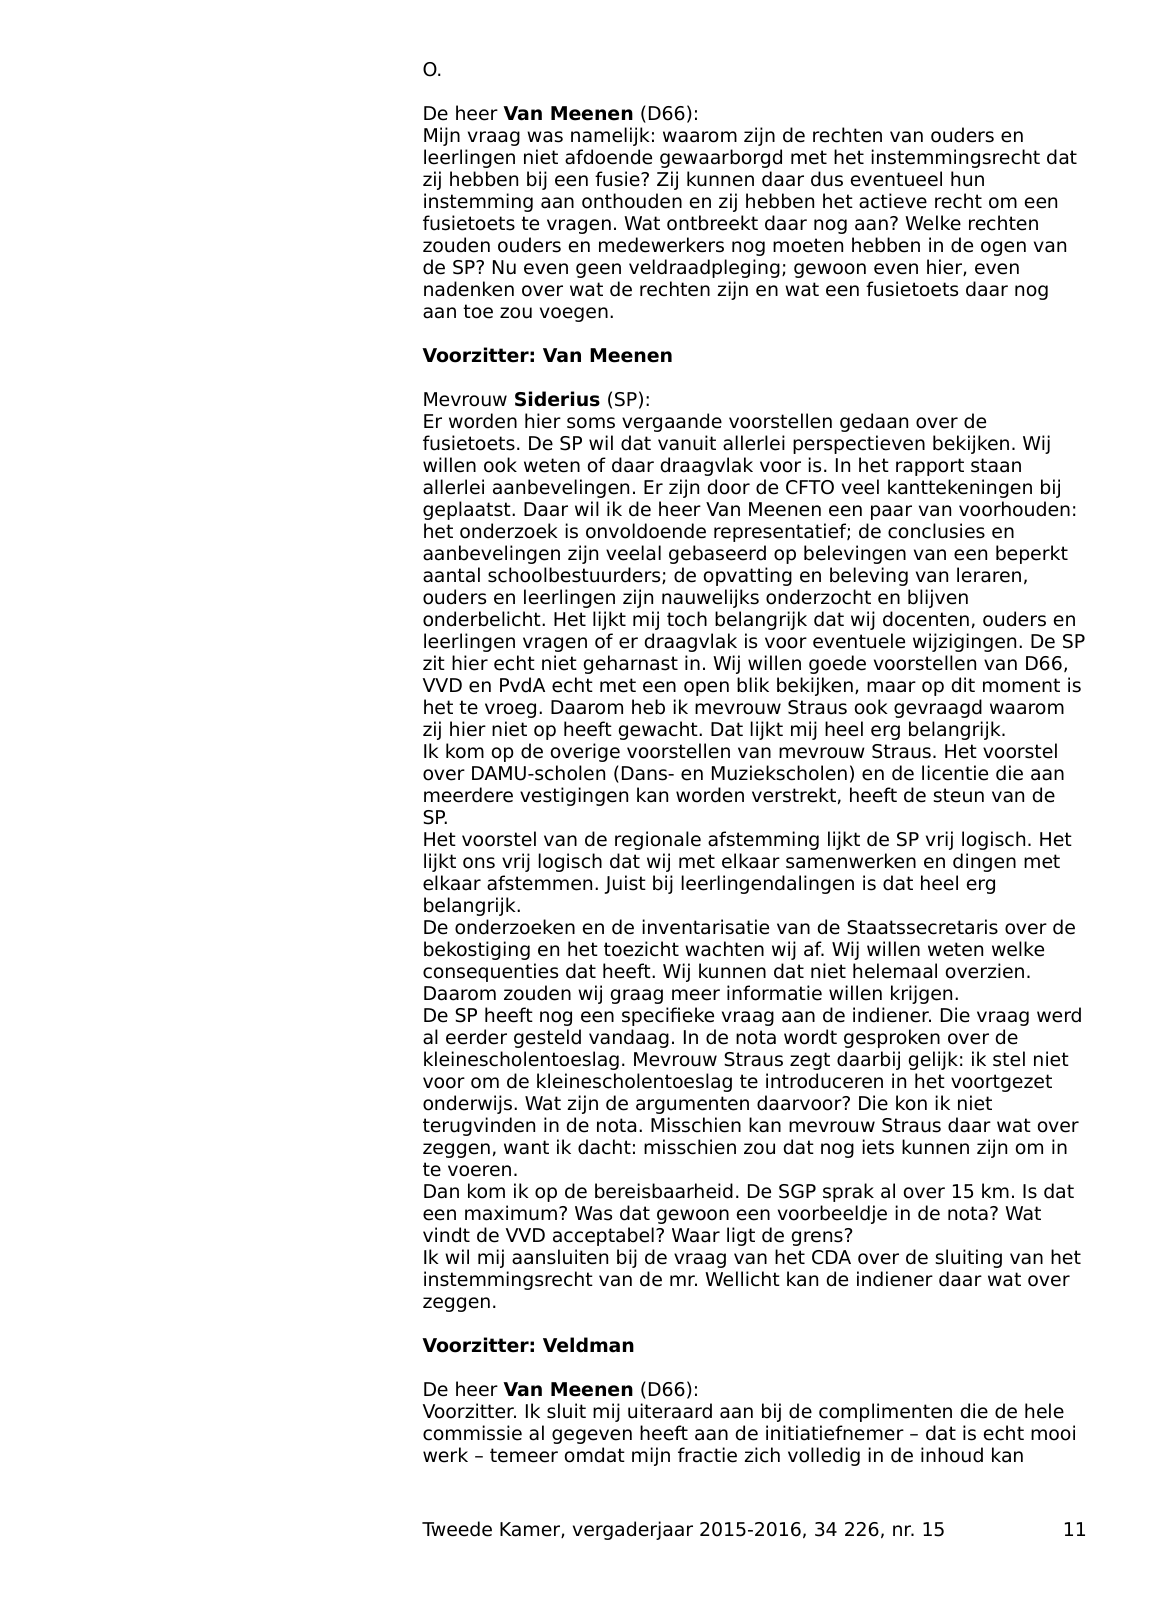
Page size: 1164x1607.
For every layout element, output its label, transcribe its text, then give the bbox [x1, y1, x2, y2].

text Ik kom op de overige voorstellen van mevrouw Straus. Het voorstel over DAMU-scholen (Dans- en Muziekscholen) en de licentie die aan meerdere vestigingen kan worden verstrekt, heeft de steun van de SP. [422, 741, 1087, 829]
text Mijn vraag was namelijk: waarom zijn de rechten van ouders en leerlingen niet afdoende gewaarborgd met het instemmingsrecht dat zij hebben bij een fusie? Zij kunnen daar dus eventueel hun instemming aan onthouden en zij hebben het actieve recht om een fusietoets te vragen. Wat ontbreekt daar nog aan? Welke rechten zouden ouders en medewerkers nog moeten hebben in de ogen van de SP? Nu even geen veldraadpleging; gewoon even hier, even nadenken over wat de rechten zijn en wat een fusietoets daar nog aan toe zou voegen. [422, 125, 1087, 323]
text Ik wil mij aansluiten bij de vraag van het CDA over de sluiting van het instemmingsrecht van de mr. Wellicht kan de indiener daar wat over zeggen. [422, 1247, 1087, 1312]
text Voorzitter. Ik sluit mij uiteraard aan bij de complimenten die de hele commissie al gegeven heeft aan de initiatiefnemer – dat is echt mooi werk – temeer omdat mijn fractie zich volledig in de inhoud kan [422, 1401, 1087, 1467]
text Mevrouw Siderius (SP): [422, 389, 1087, 411]
subtitle Voorzitter: Veldman [422, 1335, 1087, 1357]
text De heer Van Meenen (D66): [422, 1379, 1087, 1401]
text De heer Van Meenen (D66): [422, 103, 1087, 125]
text De onderzoeken en de inventarisatie van de Staatssecretaris over de bekostiging en het toezicht wachten wij af. Wij willen weten welke consequenties dat heeft. Wij kunnen dat niet helemaal overzien. Daarom zouden wij graag meer informatie willen krijgen. [422, 917, 1087, 1005]
text Het voorstel van de regionale afstemming lijkt de SP vrij logisch. Het lijkt ons vrij logisch dat wij met elkaar samenwerken en dingen met elkaar afstemmen. Juist bij leerlingendalingen is dat heel erg belangrijk. [422, 829, 1087, 917]
text Dan kom ik op de bereisbaarheid. De SGP sprak al over 15 km. Is dat een maximum? Was dat gewoon een voorbeeldje in de nota? Wat vindt de VVD acceptabel? Waar ligt de grens? [422, 1181, 1087, 1247]
text Er worden hier soms vergaande voorstellen gedaan over de fusietoets. De SP wil dat vanuit allerlei perspectieven bekijken. Wij willen ook weten of daar draagvlak voor is. In het rapport staan allerlei aanbevelingen. Er zijn door de CFTO veel kanttekeningen bij geplaatst. Daar wil ik de heer Van Meenen een paar van voorhouden: het onderzoek is onvoldoende representatief; de conclusies en aanbevelingen zijn veelal gebaseerd op belevingen van een beperkt aantal schoolbestuurders; de opvatting en beleving van leraren, ouders en leerlingen zijn nauwelijks onderzocht en blijven onderbelicht. Het lijkt mij toch belangrijk dat wij docenten, ouders en leerlingen vragen of er draagvlak is voor eventuele wijzigingen. De SP zit hier echt niet geharnast in. Wij willen goede voorstellen van D66, VVD en PvdA echt met een open blik bekijken, maar op dit moment is het te vroeg. Daarom heb ik mevrouw Straus ook gevraagd waarom zij hier niet op heeft gewacht. Dat lijkt mij heel erg belangrijk. [422, 411, 1087, 741]
text O. [422, 59, 1087, 81]
subtitle Voorzitter: Van Meenen [422, 345, 1087, 367]
text De SP heeft nog een specifieke vraag aan de indiener. Die vraag werd al eerder gesteld vandaag. In de nota wordt gesproken over de kleinescholentoeslag. Mevrouw Straus zegt daarbij gelijk: ik stel niet voor om de kleinescholentoeslag te introduceren in het voortgezet onderwijs. Wat zijn de argumenten daarvoor? Die kon ik niet terugvinden in de nota. Misschien kan mevrouw Straus daar wat over zeggen, want ik dacht: misschien zou dat nog iets kunnen zijn om in te voeren. [422, 1005, 1087, 1181]
